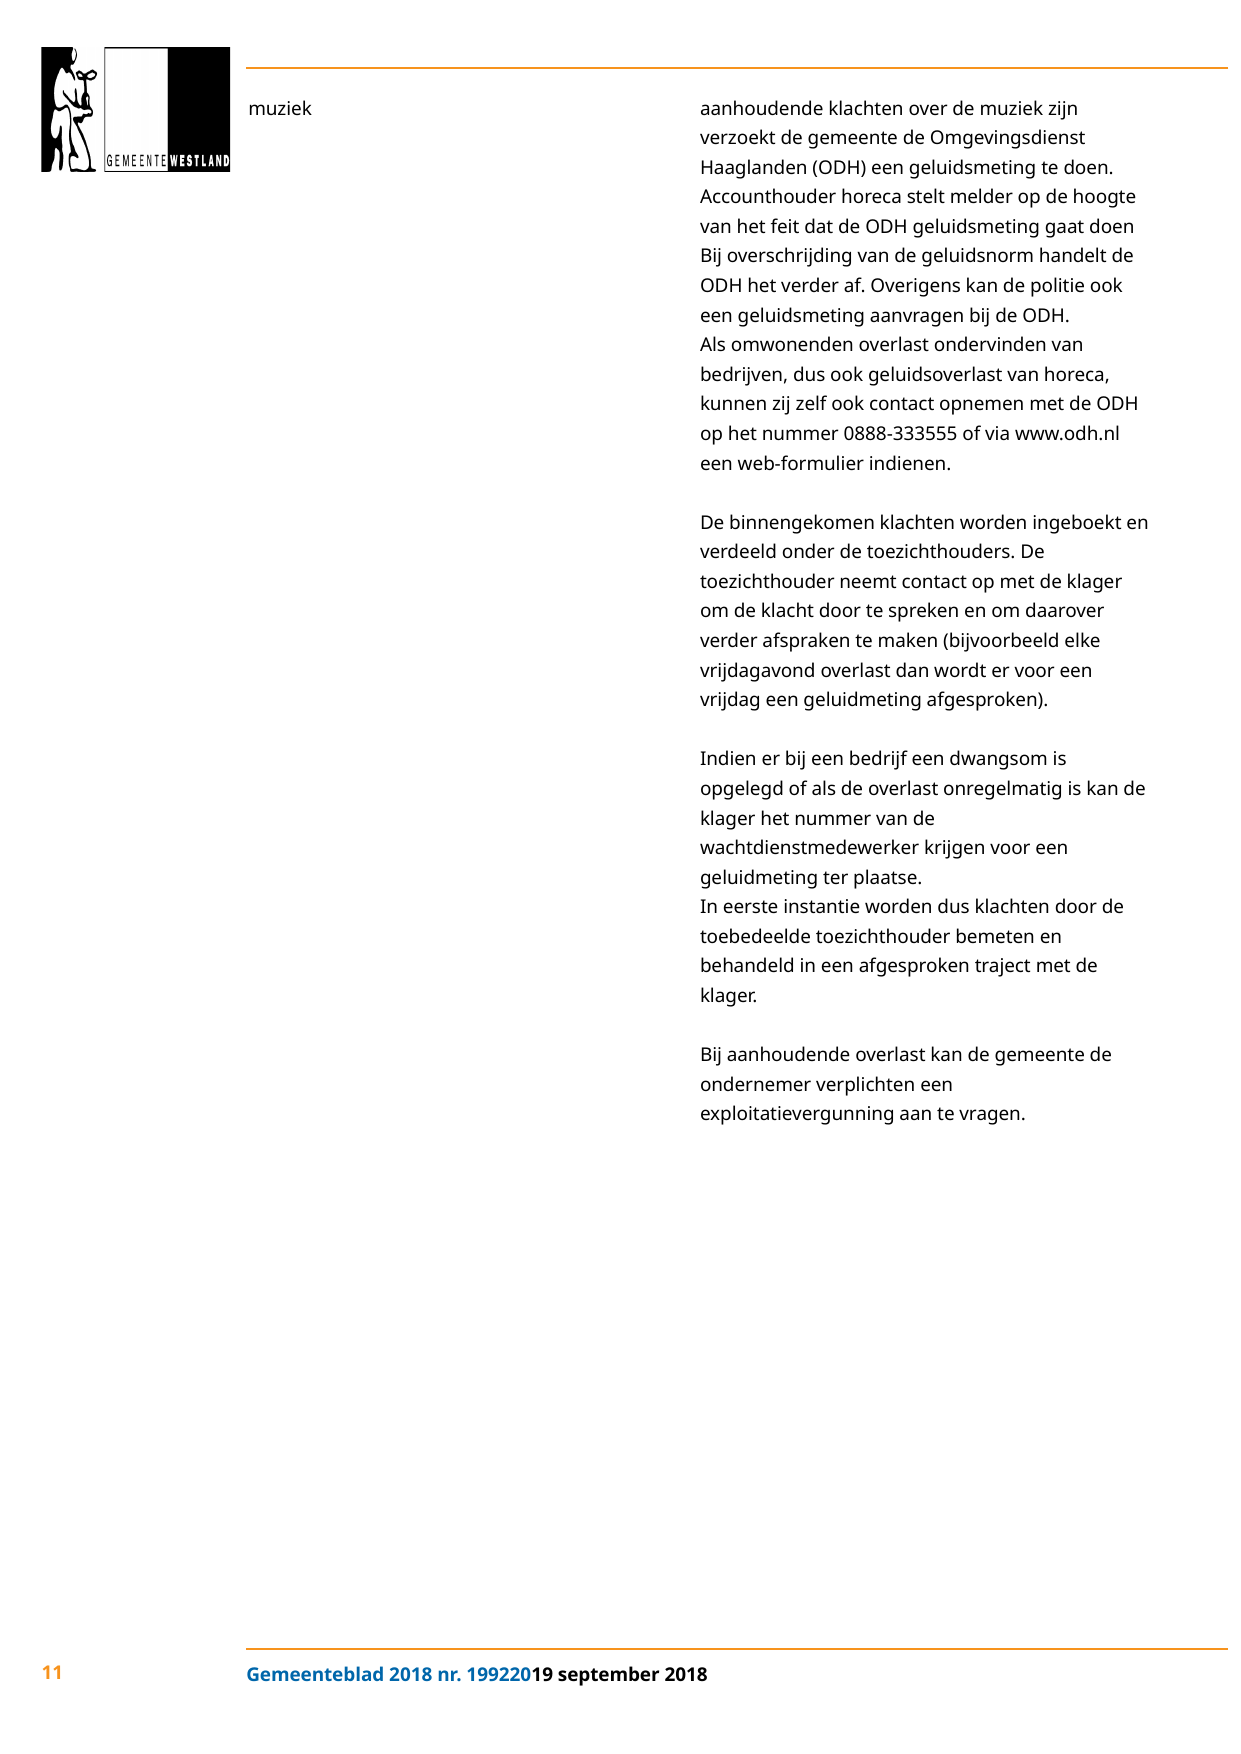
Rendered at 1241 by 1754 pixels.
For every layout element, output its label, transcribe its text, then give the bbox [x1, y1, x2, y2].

table_cell [248, 1156, 700, 1182]
picture [41, 47, 231, 172]
table_header aanhoudende klachten over de muziek zijn verzoekt de gemeente de Omgevingsdienst Haaglanden (ODH) een geluidsmeting te doen. Accounthouder horeca stelt melder op de hoogte van het feit dat de ODH geluidsmeting gaat doen Bij overschrijding van de geluidsnorm handelt de ODH het verder af. Overigens kan de politie ook een geluidsmeting aanvragen bij de ODH. Als omwonenden overlast ondervinden van bedrijven, dus ook geluidsoverlast van horeca, kunnen zij zelf ook contact opnemen met de ODH op het nummer 0888-333555 of via www.odh.nl een web-formulier indienen. De binnengekomen klachten worden ingeboekt en verdeeld onder de toezichthouders. De toezichthouder neemt contact op met de klager om de klacht door te spreken en om daarover verder afspraken te maken (bijvoorbeeld elke vrijdagavond overlast dan wordt er voor een vrijdag een geluidmeting afgesproken). Indien er bij een bedrijf een dwangsom is opgelegd of als de overlast onregelmatig is kan de klager het nummer van de wachtdienstmedewerker krijgen voor een geluidmeting ter plaatse. In eerste instantie worden dus klachten door de toebedeelde toezichthouder bemeten en behandeld in een afgesproken traject met de klager. Bij aanhoudende overlast kan de gemeente de ondernemer verplichten een exploitatievergunning aan te vragen. [700, 95, 1152, 1156]
table_header muziek [248, 95, 700, 1156]
table_cell [700, 1156, 1152, 1182]
